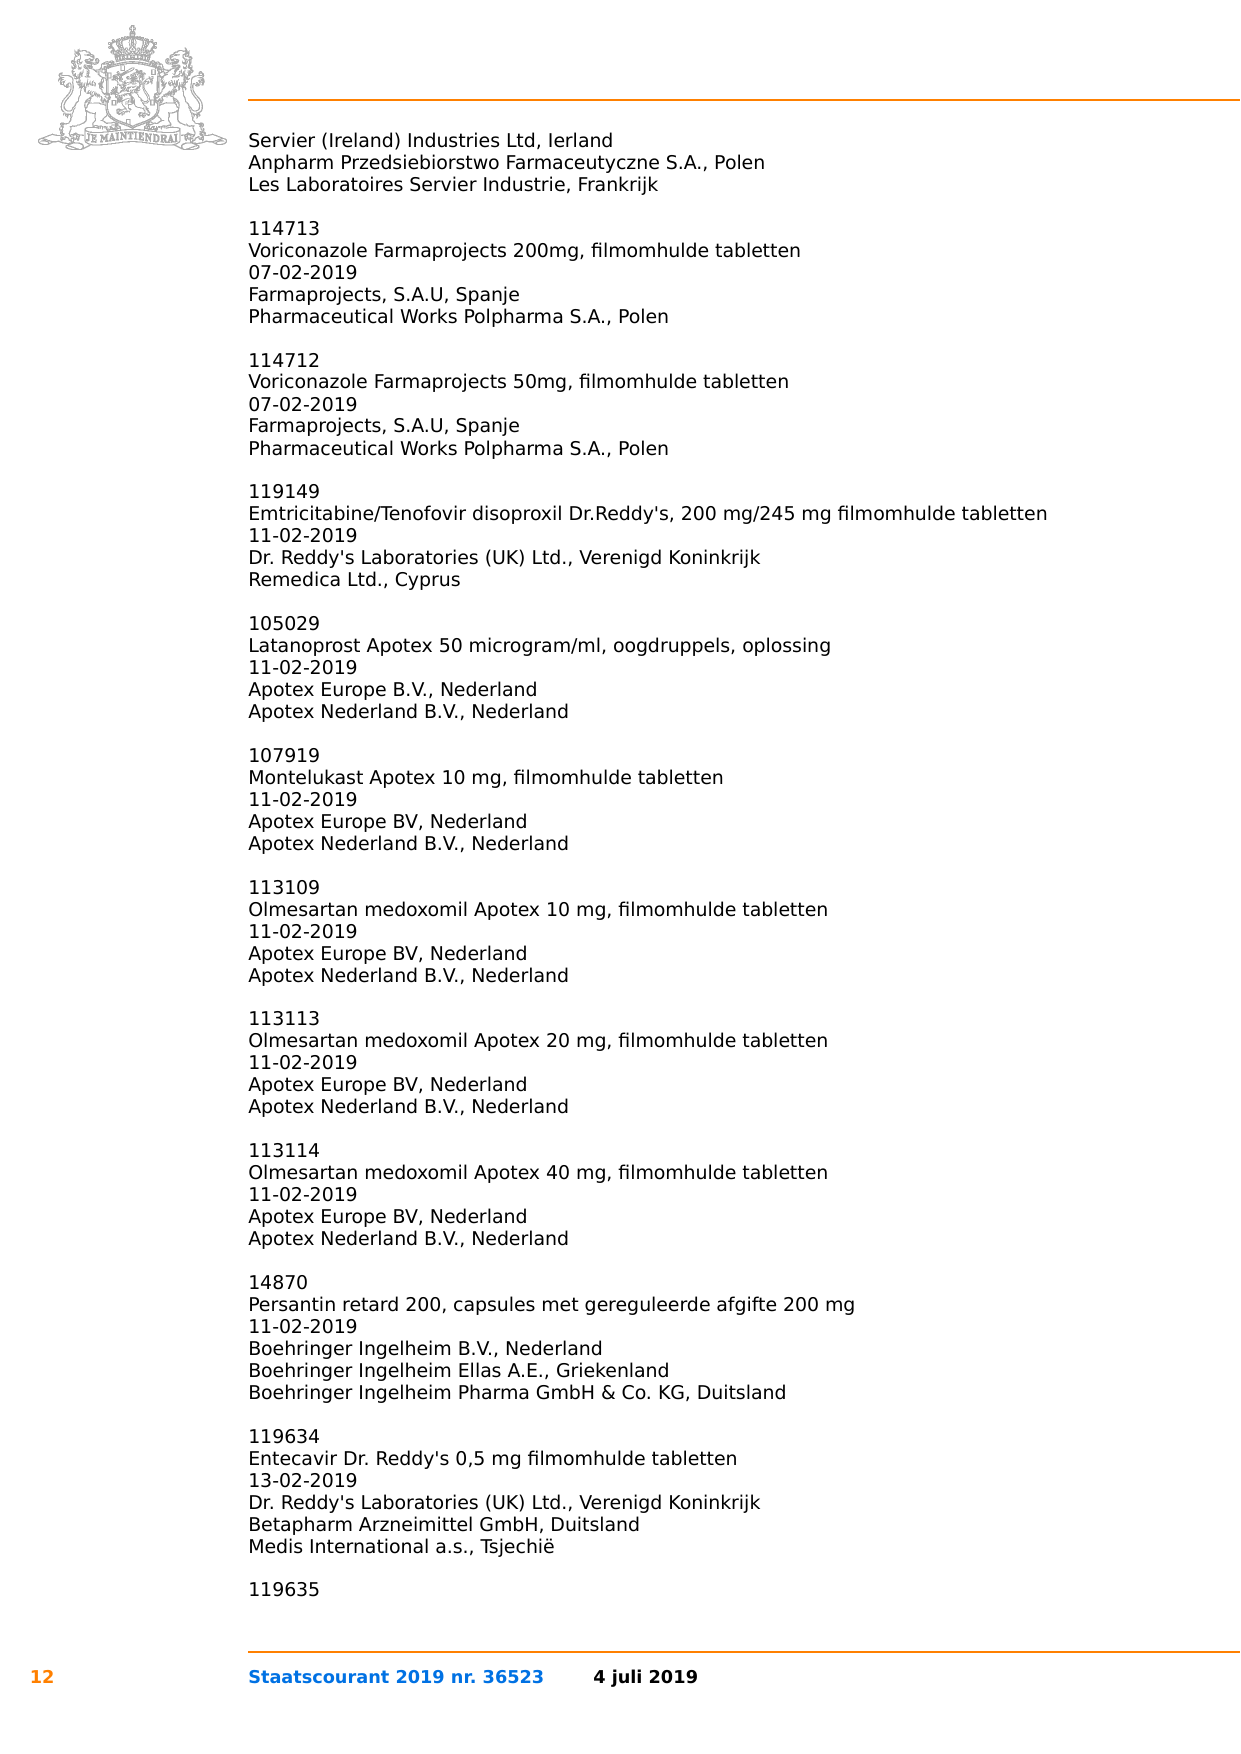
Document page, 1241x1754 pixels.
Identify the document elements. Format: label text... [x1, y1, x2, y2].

text Voriconazole Farmaprojects 200mg, filmomhulde tabletten [248, 240, 1163, 262]
text Farmaprojects, S.A.U, Spanje [248, 415, 1163, 437]
text 07-02-2019 [248, 393, 1163, 415]
text 11-02-2019 [248, 525, 1163, 547]
text 114713 [248, 218, 1163, 240]
text 113114 [248, 1140, 1163, 1162]
picture [38, 25, 227, 150]
text Olmesartan medoxomil Apotex 40 mg, filmomhulde tabletten [248, 1162, 1163, 1184]
text Servier (Ireland) Industries Ltd, Ierland [248, 130, 1163, 152]
text 11-02-2019 [248, 1316, 1163, 1338]
text Apotex Europe BV, Nederland [248, 942, 1163, 964]
text Remedica Ltd., Cyprus [248, 569, 1163, 591]
text Apotex Nederland B.V., Nederland [248, 1228, 1163, 1250]
text Farmaprojects, S.A.U, Spanje [248, 284, 1163, 306]
text 119149 [248, 481, 1163, 503]
text Apotex Europe B.V., Nederland [248, 679, 1163, 701]
text Pharmaceutical Works Polpharma S.A., Polen [248, 306, 1163, 328]
text 119635 [248, 1579, 1163, 1601]
text Latanoprost Apotex 50 microgram/ml, oogdruppels, oplossing [248, 635, 1163, 657]
text Olmesartan medoxomil Apotex 20 mg, filmomhulde tabletten [248, 1030, 1163, 1052]
text 14870 [248, 1272, 1163, 1294]
text Medis International a.s., Tsjechië [248, 1536, 1163, 1557]
text 11-02-2019 [248, 1052, 1163, 1074]
text Pharmaceutical Works Polpharma S.A., Polen [248, 437, 1163, 459]
text Dr. Reddy's Laboratories (UK) Ltd., Verenigd Koninkrijk [248, 1492, 1163, 1513]
text Les Laboratoires Servier Industrie, Frankrijk [248, 174, 1163, 196]
text 107919 [248, 745, 1163, 767]
text 11-02-2019 [248, 1184, 1163, 1206]
text Betapharm Arzneimittel GmbH, Duitsland [248, 1513, 1163, 1536]
text 113109 [248, 877, 1163, 898]
text Boehringer Ingelheim Ellas A.E., Griekenland [248, 1360, 1163, 1382]
text 113113 [248, 1008, 1163, 1030]
text Apotex Nederland B.V., Nederland [248, 1096, 1163, 1118]
text 11-02-2019 [248, 789, 1163, 811]
text 11-02-2019 [248, 921, 1163, 942]
text Boehringer Ingelheim B.V., Nederland [248, 1338, 1163, 1360]
text Apotex Nederland B.V., Nederland [248, 833, 1163, 855]
text Emtricitabine/Tenofovir disoproxil Dr.Reddy's, 200 mg/245 mg filmomhulde tabletten [248, 503, 1163, 525]
text 13-02-2019 [248, 1469, 1163, 1492]
text 119634 [248, 1426, 1163, 1448]
text Apotex Nederland B.V., Nederland [248, 701, 1163, 723]
text Dr. Reddy's Laboratories (UK) Ltd., Verenigd Koninkrijk [248, 547, 1163, 569]
text 114712 [248, 349, 1163, 371]
text Anpharm Przedsiebiorstwo Farmaceutyczne S.A., Polen [248, 152, 1163, 174]
text 11-02-2019 [248, 657, 1163, 679]
text Apotex Europe BV, Nederland [248, 1074, 1163, 1096]
text Apotex Europe BV, Nederland [248, 1206, 1163, 1228]
text Voriconazole Farmaprojects 50mg, filmomhulde tabletten [248, 371, 1163, 393]
text Apotex Europe BV, Nederland [248, 811, 1163, 833]
text Apotex Nederland B.V., Nederland [248, 964, 1163, 986]
text Entecavir Dr. Reddy's 0,5 mg filmomhulde tabletten [248, 1448, 1163, 1469]
text Olmesartan medoxomil Apotex 10 mg, filmomhulde tabletten [248, 898, 1163, 921]
text Boehringer Ingelheim Pharma GmbH & Co. KG, Duitsland [248, 1382, 1163, 1404]
text Persantin retard 200, capsules met gereguleerde afgifte 200 mg [248, 1294, 1163, 1316]
text 105029 [248, 613, 1163, 635]
text 07-02-2019 [248, 262, 1163, 284]
text Montelukast Apotex 10 mg, filmomhulde tabletten [248, 767, 1163, 789]
